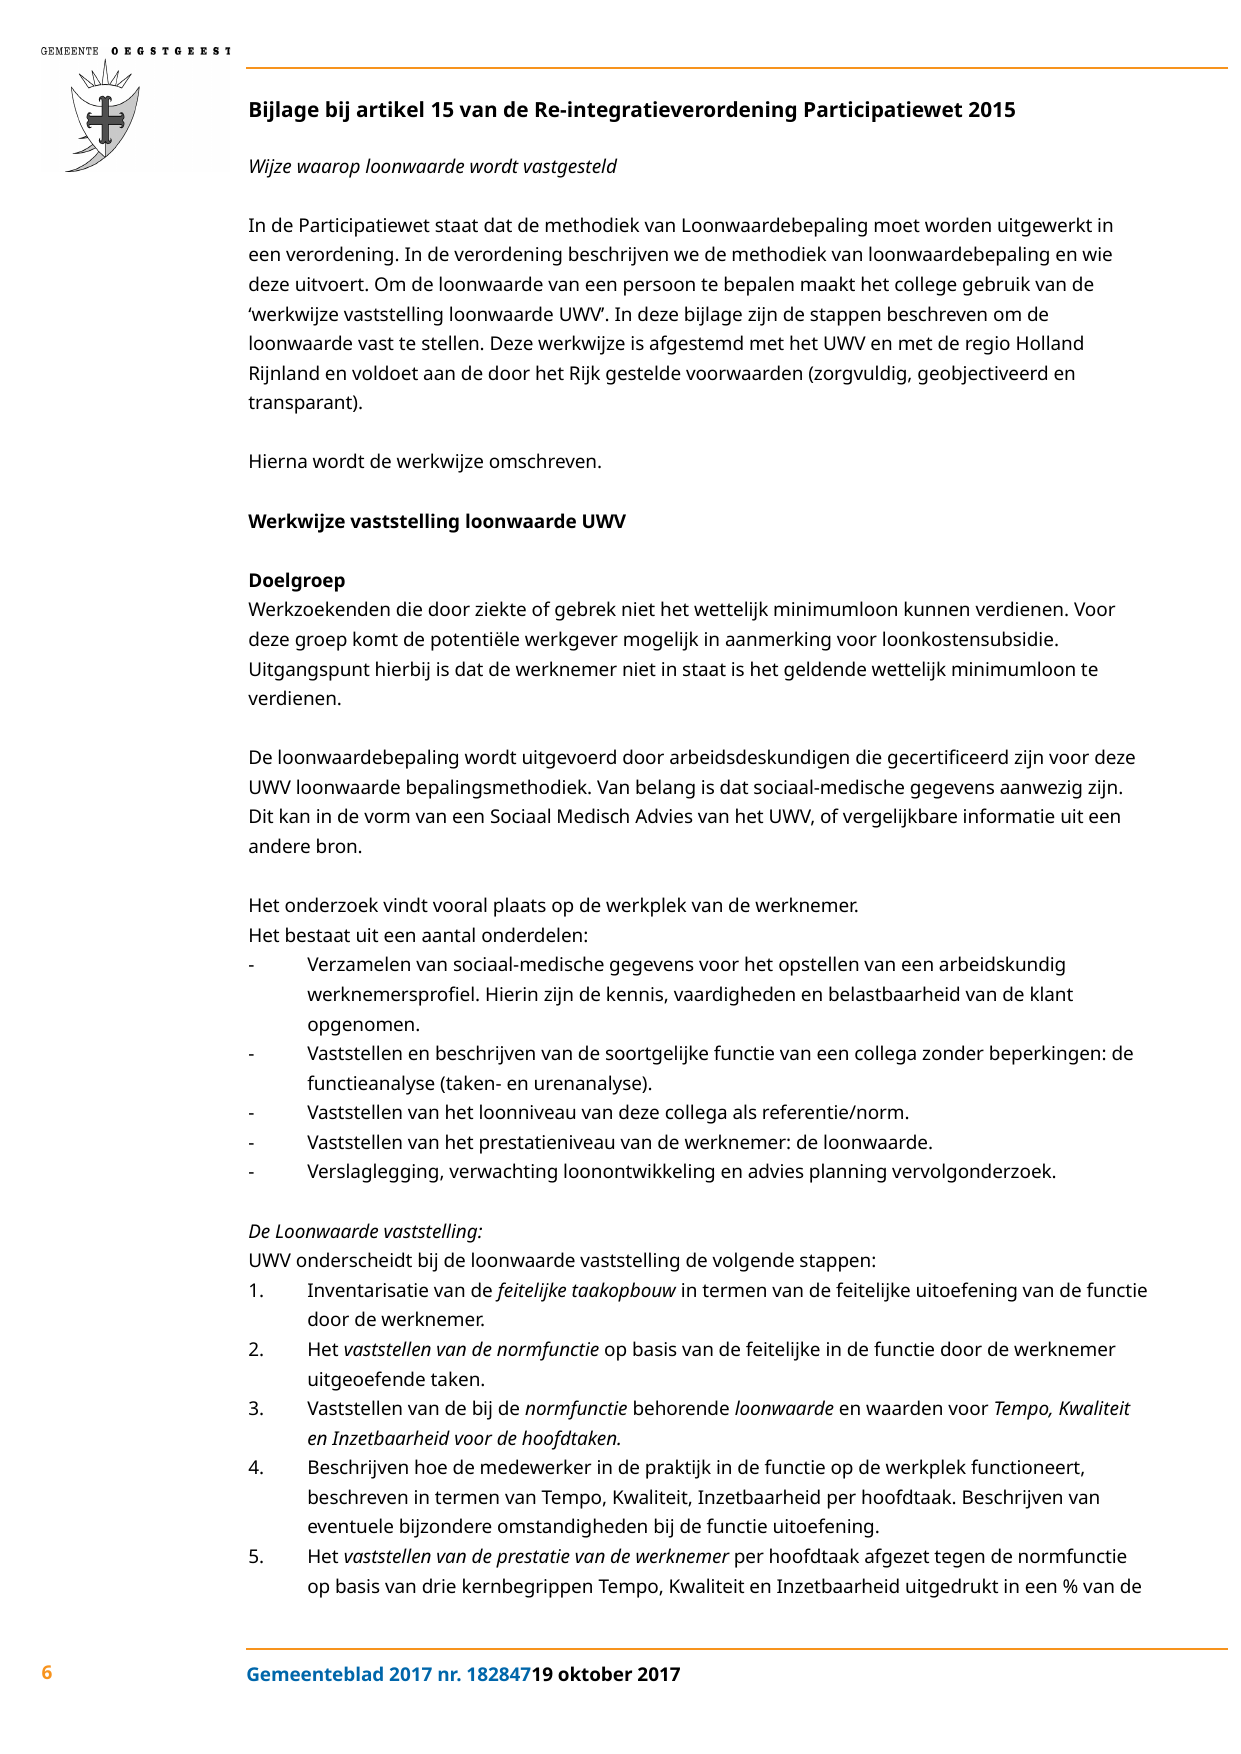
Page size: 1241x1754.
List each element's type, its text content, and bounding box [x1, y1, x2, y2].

list Beschrijven hoe de medewerker in de praktijk in de functie op de werkplek functioneert, beschreven in termen van Tempo, Kwaliteit, Inzetbaarheid per hoofdtaak. Beschrijven van eventuele bijzondere omstandigheden bij de functie uitoefening. [248, 1454, 1152, 1539]
text UWV onderscheidt bij de loonwaarde vaststelling de volgende stappen: [248, 1247, 1152, 1273]
list Inventarisatie van de feitelijke taakopbouw in termen van de feitelijke uitoefening van de functie door de werknemer. [248, 1277, 1152, 1332]
list Vaststellen van het loonniveau van deze collega als referentie/norm. [248, 1099, 1152, 1125]
text Doelgroep [248, 567, 1152, 593]
list Het vaststellen van de prestatie van de werknemer per hoofdtaak afgezet tegen de normfunctie op basis van drie kernbegrippen Tempo, Kwaliteit en Inzetbaarheid uitgedrukt in een % van de [248, 1543, 1152, 1599]
picture [41, 47, 231, 172]
list Het vaststellen van de normfunctie op basis van de feitelijke in de functie door de werknemer uitgeoefende taken. [248, 1336, 1152, 1392]
text Wijze waarop loonwaarde wordt vastgesteld [248, 153, 1152, 179]
text Hierna wordt de werkwijze omschreven. [248, 449, 1152, 474]
text Bijlage bij artikel 15 van de Re-integratieverordening Participatiewet 2015 [248, 95, 1152, 123]
list Verslaglegging, verwachting loonontwikkeling en advies planning vervolgonderzoek. [248, 1159, 1152, 1184]
list Vaststellen en beschrijven van de soortgelijke functie van een collega zonder beperkingen: de functieanalyse (taken- en urenanalyse). [248, 1040, 1152, 1096]
text In de Participatiewet staat dat de methodiek van Loonwaardebepaling moet worden uitgewerkt in een verordening. In de verordening beschrijven we de methodiek van loonwaardebepaling en wie deze uitvoert. Om de loonwaarde van een persoon te bepalen maakt het college gebruik van de ‘werkwijze vaststelling loonwaarde UWV’. In deze bijlage zijn de stappen beschreven om de loonwaarde vast te stellen. Deze werkwijze is afgestemd met het UWV en met de regio Holland Rijnland en voldoet aan de door het Rijk gestelde voorwaarden (zorgvuldig, geobjectiveerd en transparant). [248, 212, 1152, 415]
text Het bestaat uit een aantal onderdelen: [248, 922, 1152, 948]
text Het onderzoek vindt vooral plaats op de werkplek van de werknemer. [248, 892, 1152, 918]
text Werkwijze vaststelling loonwaarde UWV [248, 508, 1152, 534]
text De loonwaardebepaling wordt uitgevoerd door arbeidsdeskundigen die gecertificeerd zijn voor deze UWV loonwaarde bepalingsmethodiek. Van belang is dat sociaal-medische gegevens aanwezig zijn. Dit kan in de vorm van een Sociaal Medisch Advies van het UWV, of vergelijkbare informatie uit een andere bron. [248, 744, 1152, 859]
list Vaststellen van de bij de normfunctie behorende loonwaarde en waarden voor Tempo, Kwaliteit en Inzetbaarheid voor de hoofdtaken. [248, 1395, 1152, 1451]
text Werkzoekenden die door ziekte of gebrek niet het wettelijk minimumloon kunnen verdienen. Voor deze groep komt de potentiële werkgever mogelijk in aanmerking voor loonkostensubsidie. Uitgangspunt hierbij is dat de werknemer niet in staat is het geldende wettelijk minimumloon te verdienen. [248, 597, 1152, 711]
list Vaststellen van het prestatieniveau van de werknemer: de loonwaarde. [248, 1129, 1152, 1155]
list Verzamelen van sociaal-medische gegevens voor het opstellen van een arbeidskundig werknemersprofiel. Hierin zijn de kennis, vaardigheden en belastbaarheid van de klant opgenomen. [248, 952, 1152, 1037]
text De Loonwaarde vaststelling: [248, 1218, 1152, 1244]
